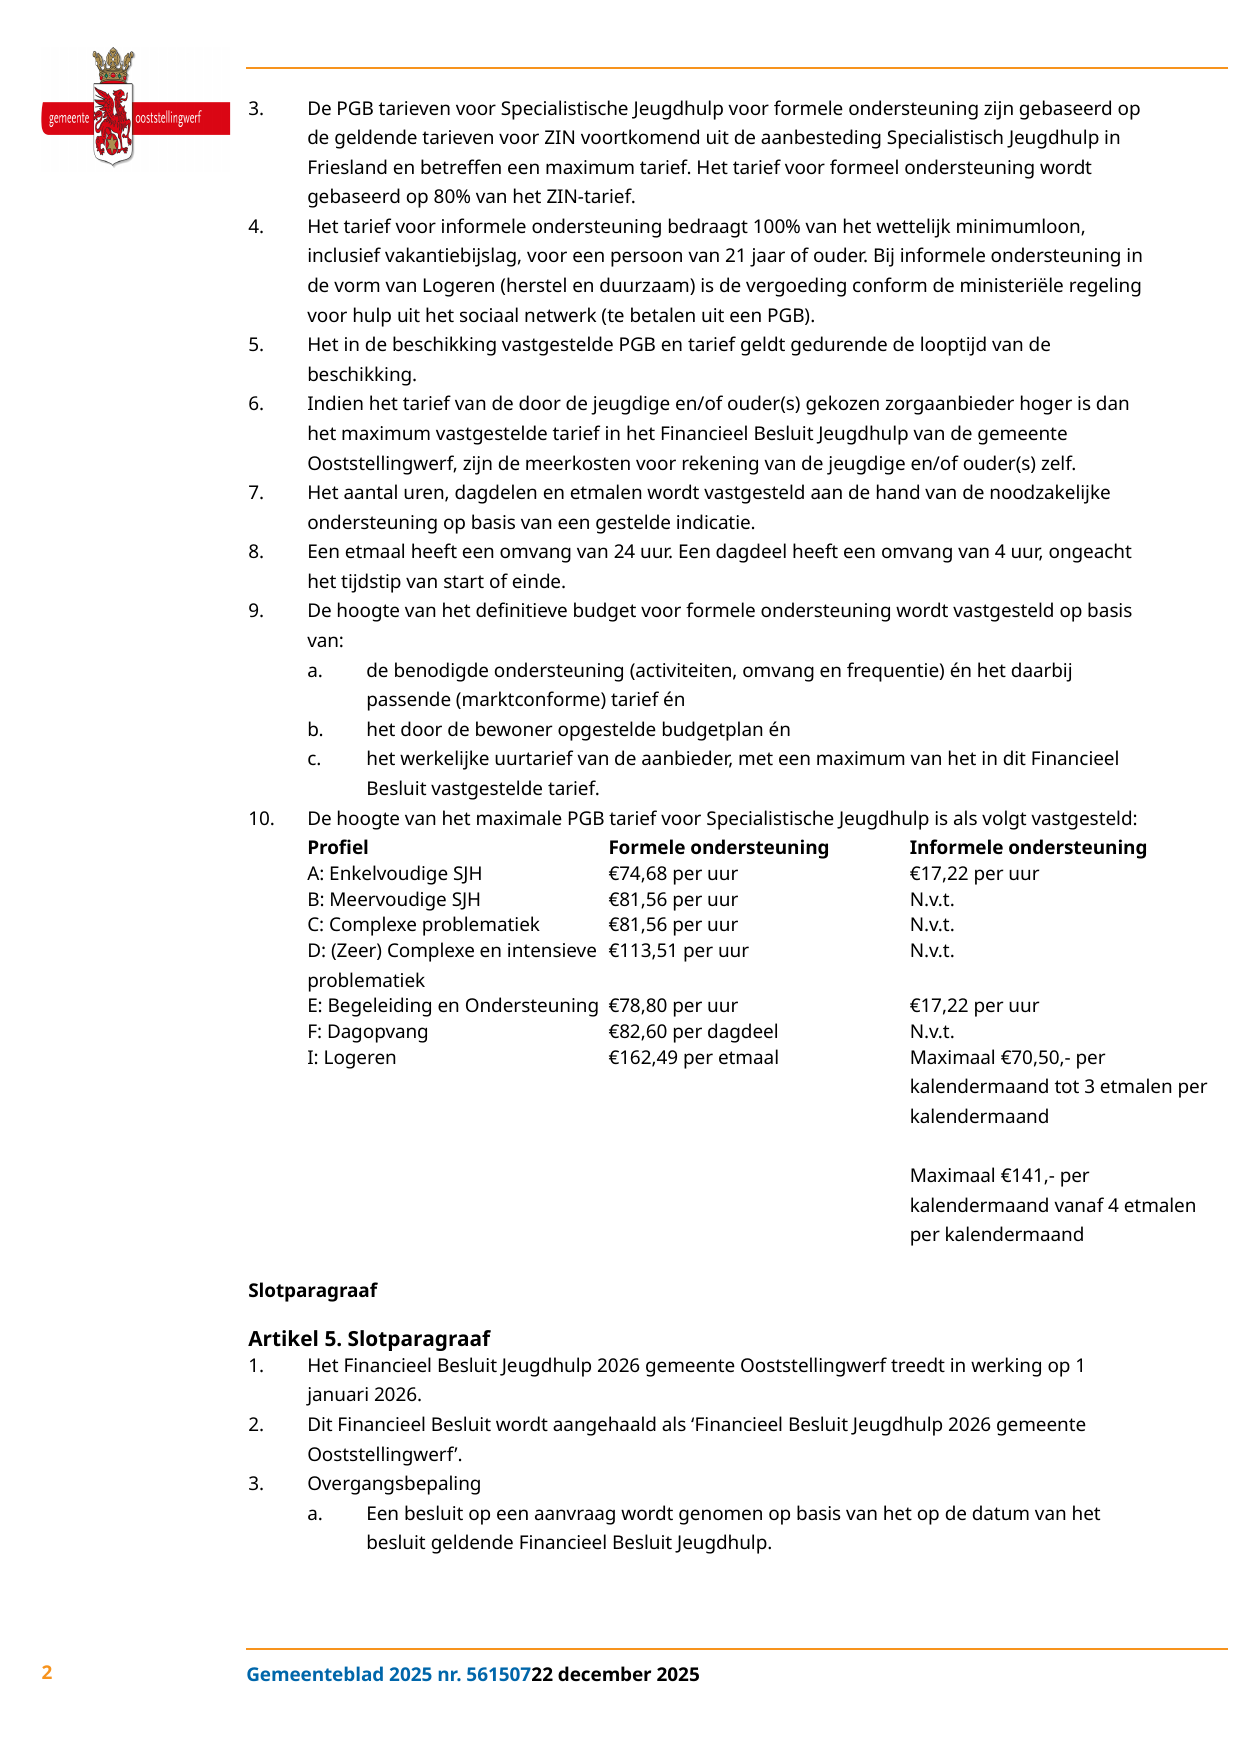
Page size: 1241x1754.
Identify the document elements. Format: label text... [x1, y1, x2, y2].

table_cell €17,22 per uur [910, 860, 1211, 886]
table_header Profiel [307, 835, 608, 860]
list De hoogte van het definitieve budget voor formele ondersteuning wordt vastgesteld op basis van: [248, 598, 1152, 653]
text Artikel 5. Slotparagraaf [248, 1324, 1152, 1352]
list Een etmaal heeft een omvang van 24 uur. Een dagdeel heeft een omvang van 4 uur, ongeacht het tijdstip van start of einde. [248, 538, 1152, 594]
list Het tarief voor informele ondersteuning bedraagt 100% van het wettelijk minimumloon, inclusief vakantiebijslag, voor een persoon van 21 jaar of ouder. Bij informele ondersteuning in de vorm van Logeren (herstel en duurzaam) is de vergoeding conform de ministeriële regeling voor hulp uit het sociaal netwerk (te betalen uit een PGB). [248, 213, 1152, 328]
table_cell €81,56 per uur [608, 912, 909, 937]
table_header Informele ondersteuning [910, 835, 1211, 860]
list Dit Financieel Besluit wordt aangehaald als ‘Financieel Besluit Jeugdhulp 2026 gemeente Ooststellingwerf’. [248, 1411, 1152, 1467]
table_cell N.v.t. [910, 912, 1211, 937]
table_cell D: (Zeer) Complexe en intensieve problematiek [307, 938, 608, 993]
table_header Formele ondersteuning [608, 835, 909, 860]
table_cell Maximaal €70,50,- per kalendermaand tot 3 etmalen per kalendermaand Maximaal €141,- per kalendermaand vanaf 4 etmalen per kalendermaand [910, 1044, 1211, 1247]
table_cell €74,68 per uur [608, 860, 909, 886]
table_cell E: Begeleiding en Ondersteuning [307, 993, 608, 1018]
list Indien het tarief van de door de jeugdige en/of ouder(s) gekozen zorgaanbieder hoger is dan het maximum vastgestelde tarief in het Financieel Besluit Jeugdhulp van de gemeente Ooststellingwerf, zijn de meerkosten voor rekening van de jeugdige en/of ouder(s) zelf. [248, 391, 1152, 476]
table_cell I: Logeren [307, 1044, 608, 1247]
list het werkelijke uurtarief van de aanbieder, met een maximum van het in dit Financieel Besluit vastgestelde tarief. [307, 746, 1152, 801]
list het door de bewoner opgestelde budgetplan én [307, 716, 1152, 742]
table_cell €162,49 per etmaal [608, 1044, 909, 1247]
list Overgangsbepaling [248, 1470, 1152, 1496]
table_cell N.v.t. [910, 938, 1211, 993]
table_cell C: Complexe problematiek [307, 912, 608, 937]
table_cell €17,22 per uur [910, 993, 1211, 1018]
list Het Financieel Besluit Jeugdhulp 2026 gemeente Ooststellingwerf treedt in werking op 1 januari 2026. [248, 1352, 1152, 1407]
table_cell B: Meervoudige SJH [307, 886, 608, 912]
table_cell F: Dagopvang [307, 1019, 608, 1044]
table_cell €82,60 per dagdeel [608, 1019, 909, 1044]
list De PGB tarieven voor Specialistische Jeugdhulp voor formele ondersteuning zijn gebaseerd op de geldende tarieven voor ZIN voortkomend uit de aanbesteding Specialistisch Jeugdhulp in Friesland en betreffen een maximum tarief. Het tarief voor formeel ondersteuning wordt gebaseerd op 80% van het ZIN-tarief. [248, 95, 1152, 209]
table_cell A: Enkelvoudige SJH [307, 860, 608, 886]
list Een besluit op een aanvraag wordt genomen op basis van het op de datum van het besluit geldende Financieel Besluit Jeugdhulp. [307, 1500, 1152, 1555]
list Het in de beschikking vastgestelde PGB en tarief geldt gedurende de looptijd van de beschikking. [248, 331, 1152, 387]
text Slotparagraaf [248, 1277, 1152, 1303]
table_cell €78,80 per uur [608, 993, 909, 1018]
list de benodigde ondersteuning (activiteiten, omvang en frequentie) én het daarbij passende (marktconforme) tarief én [307, 657, 1152, 712]
list Het aantal uren, dagdelen en etmalen wordt vastgesteld aan de hand van de noodzakelijke ondersteuning op basis van een gestelde indicatie. [248, 479, 1152, 535]
table_cell N.v.t. [910, 1019, 1211, 1044]
picture [41, 47, 231, 172]
table_cell €81,56 per uur [608, 886, 909, 912]
table_cell €113,51 per uur [608, 938, 909, 993]
table_cell N.v.t. [910, 886, 1211, 912]
list De hoogte van het maximale PGB tarief voor Specialistische Jeugdhulp is als volgt vastgesteld: [248, 805, 1152, 831]
